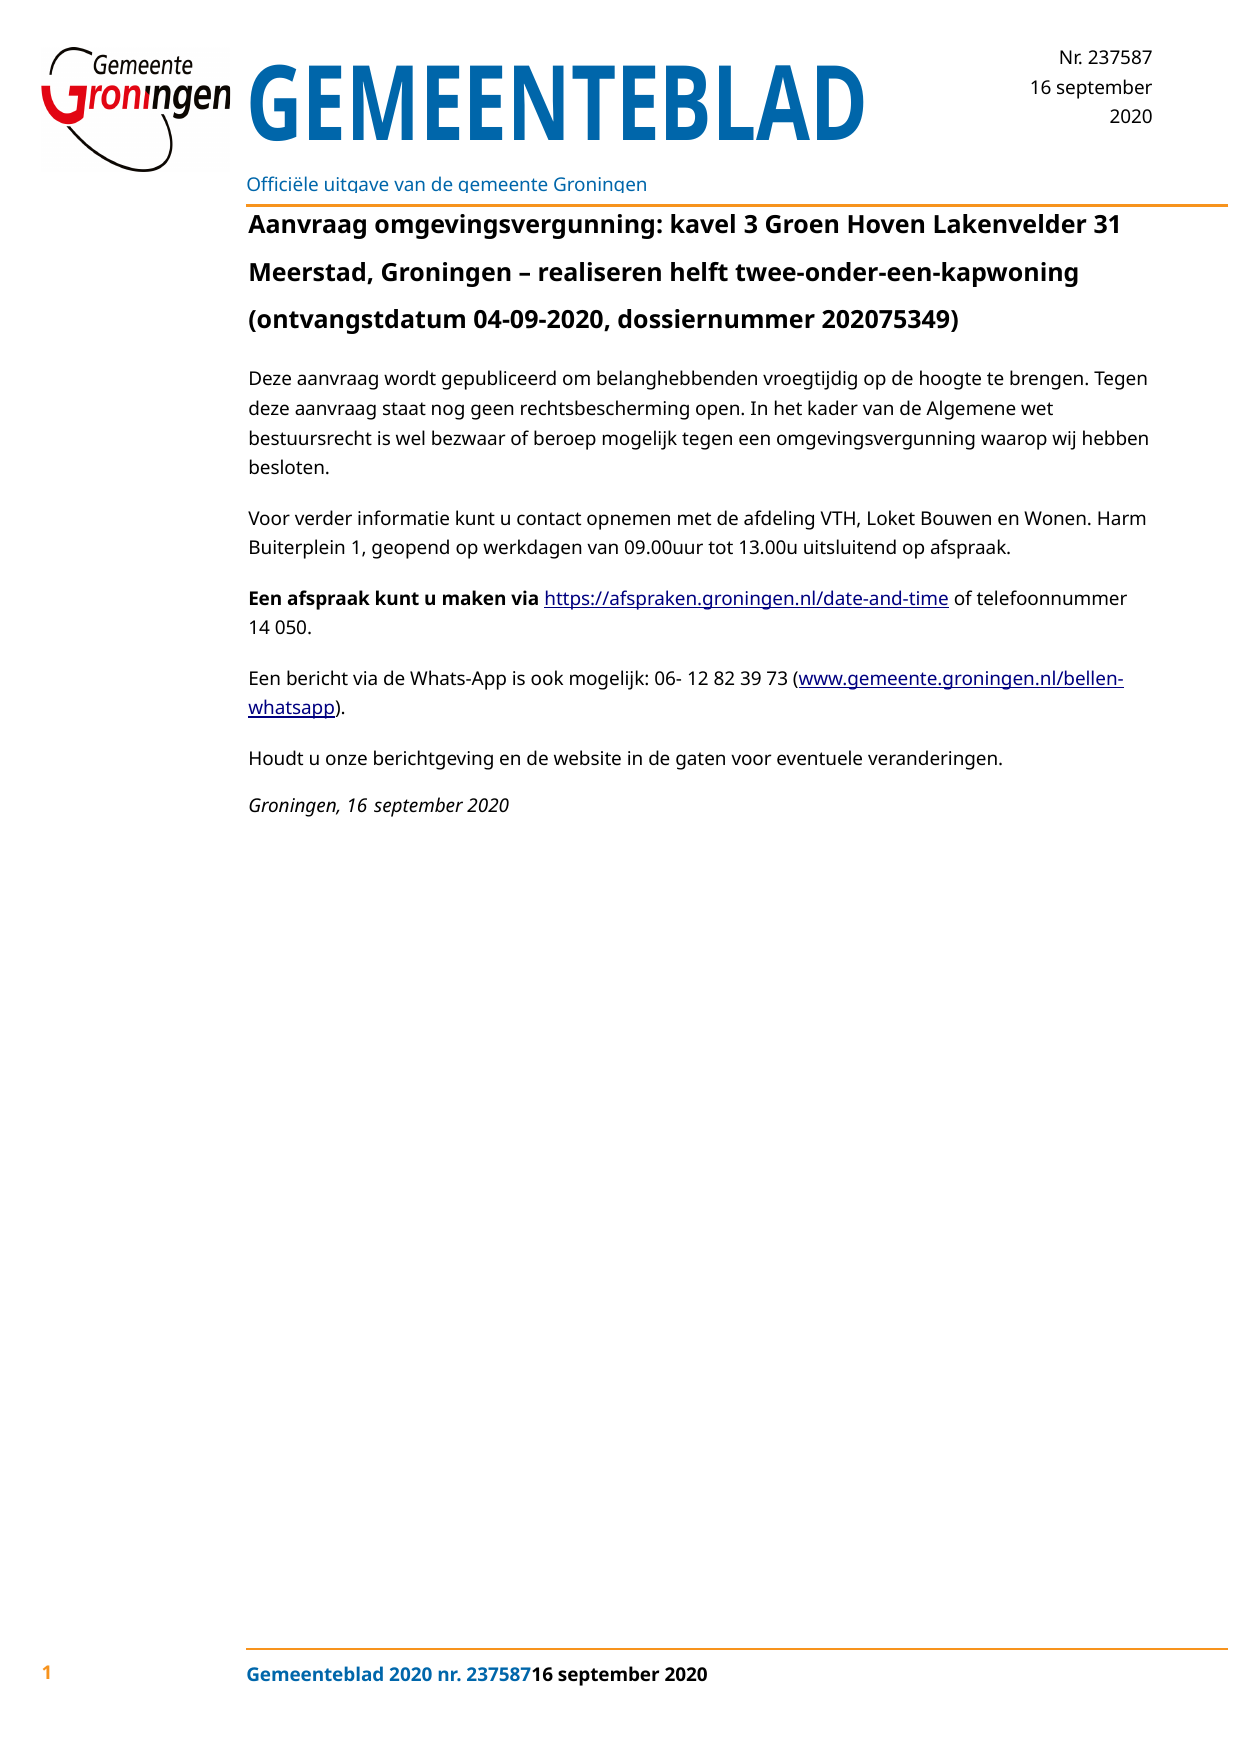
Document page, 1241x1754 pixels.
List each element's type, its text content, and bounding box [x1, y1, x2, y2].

text Deze aanvraag wordt gepubliceerd om belanghebbenden vroegtijdig op de hoogte te brengen. Tegen deze aanvraag staat nog geen rechtsbescherming open. In het kader van de Algemene wet bestuursrecht is wel bezwaar of beroep mogelijk tegen een omgevingsvergunning waarop wij hebben besloten. [248, 366, 1152, 480]
text Voor verder informatie kunt u contact opnemen met de afdeling VTH, Loket Bouwen en Wonen. Harm Buiterplein 1, geopend op werkdagen van 09.00uur tot 13.00u uitsluitend op afspraak. [248, 505, 1152, 560]
text Groningen, 16 september 2020 [248, 792, 1152, 818]
text Houdt u onze berichtgeving en de website in de gaten voor eventuele veranderingen. [248, 745, 1152, 770]
text Een bericht via de Whats-App is ook mogelijk: 06- 12 82 39 73 (www.gemeente.groningen.nl/bellen-whatsapp). [248, 665, 1152, 720]
text Een afspraak kunt u maken via https://afspraken.groningen.nl/date-and-time of telefoonnummer 14 050. [248, 585, 1152, 640]
text Aanvraag omgevingsvergunning: kavel 3 Groen Hoven Lakenvelder 31 Meerstad, Groningen – realiseren helft twee-onder-een-kapwoning (ontvangstdatum 04-09-2020, dossiernummer 202075349) [248, 207, 1152, 336]
picture [41, 47, 231, 172]
